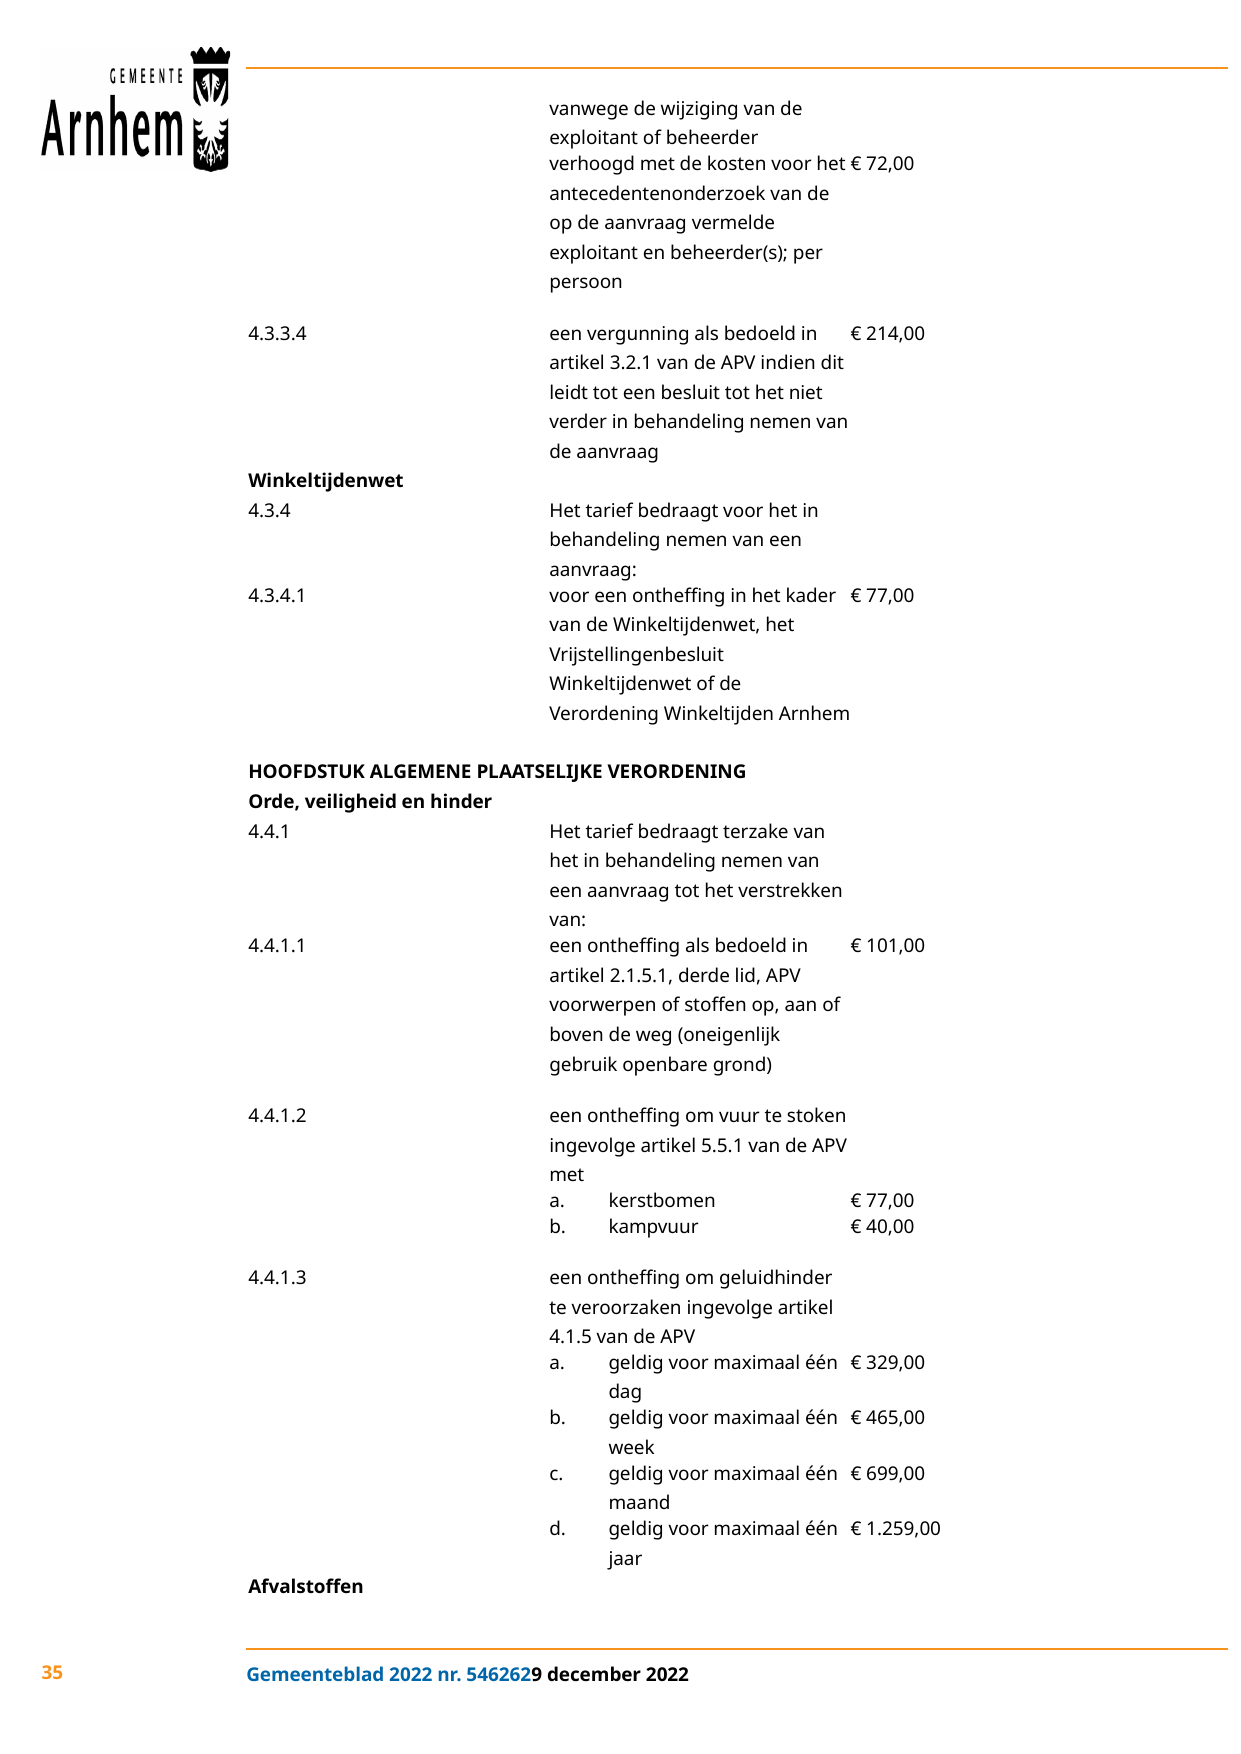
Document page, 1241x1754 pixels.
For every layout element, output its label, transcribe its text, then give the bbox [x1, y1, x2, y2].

table_cell 4.4.1.3 [248, 1264, 549, 1349]
table_cell 4.3.3.4 [248, 320, 549, 464]
text Winkeltijdenwet [248, 467, 1152, 493]
table_cell voor een ontheffing in het kader van de Winkeltijdenwet, het Vrijstellingenbesluit Winkeltijdenwet of de Verordening Winkeltijden Arnhem [549, 582, 850, 726]
table_cell vanwege de wijziging van de exploitant of beheerder [549, 95, 850, 150]
table_cell een ontheffing als bedoeld in artikel 2.1.5.1, derde lid, APV voorwerpen of stoffen op, aan of boven de weg (oneigenlijk gebruik openbare grond) [549, 933, 850, 1076]
table_cell geldig voor maximaal één week [549, 1405, 850, 1460]
table_cell € 101,00 [850, 933, 1152, 1076]
table_cell 4.4.1.2 [248, 1102, 549, 1187]
table_header [850, 497, 1152, 582]
table_cell 4.4.1.1 [248, 933, 549, 1076]
table_header Het tarief bedraagt voor het in behandeling nemen van een aanvraag: [549, 497, 850, 582]
table_cell kampvuur [549, 1213, 850, 1238]
table_cell [850, 294, 1152, 320]
table_cell [549, 1239, 850, 1264]
table_cell € 1.259,00 [850, 1515, 1152, 1570]
table_cell € 77,00 [850, 1187, 1152, 1213]
table_cell een ontheffing om geluidhinder te veroorzaken ingevolge artikel 4.1.5 van de APV [549, 1264, 850, 1349]
table_cell € 329,00 [850, 1349, 1152, 1404]
table_cell een vergunning als bedoeld in artikel 3.2.1 van de APV indien dit leidt tot een besluit tot het niet verder in behandeling nemen van de aanvraag [549, 320, 850, 464]
table_cell [248, 1349, 549, 1404]
table_cell [549, 1076, 850, 1102]
table_cell € 72,00 [850, 150, 1152, 294]
table_cell geldig voor maximaal één dag [549, 1349, 850, 1404]
table_header 4.4.1 [248, 818, 549, 932]
table_cell € 40,00 [850, 1213, 1152, 1238]
table_cell € 465,00 [850, 1405, 1152, 1460]
table_cell € 699,00 [850, 1460, 1152, 1515]
table_cell [549, 294, 850, 320]
table_cell kerstbomen [549, 1187, 850, 1213]
text HOOFDSTUK ALGEMENE PLAATSELIJKE VERORDENING [248, 759, 1152, 784]
table_cell [850, 1239, 1152, 1264]
table_cell [248, 1460, 549, 1515]
table_cell € 77,00 [850, 582, 1152, 726]
table_cell [248, 1187, 549, 1213]
picture [41, 47, 231, 172]
table_header 4.3.4 [248, 497, 549, 582]
table_cell 4.3.4.1 [248, 582, 549, 726]
table_header Het tarief bedraagt terzake van het in behandeling nemen van een aanvraag tot het verstrekken van: [549, 818, 850, 932]
text Afvalstoffen [248, 1574, 1152, 1599]
table_cell [248, 1213, 549, 1238]
table_header [850, 818, 1152, 932]
table_cell [248, 1239, 549, 1264]
table_cell geldig voor maximaal één jaar [549, 1515, 850, 1570]
table_cell [850, 1076, 1152, 1102]
table_cell [248, 294, 549, 320]
table_cell geldig voor maximaal één maand [549, 1460, 850, 1515]
table_cell [850, 95, 1152, 150]
table_cell [850, 1264, 1152, 1349]
table_cell een ontheffing om vuur te stoken ingevolge artikel 5.5.1 van de APV met [549, 1102, 850, 1187]
table_cell [248, 1515, 549, 1570]
table_cell verhoogd met de kosten voor het antecedentenonderzoek van de op de aanvraag vermelde exploitant en beheerder(s); per persoon [549, 150, 850, 294]
table_cell [248, 95, 549, 150]
table_cell [248, 150, 549, 294]
table_cell € 214,00 [850, 320, 1152, 464]
table_cell [850, 1102, 1152, 1187]
text Orde, veiligheid en hinder [248, 788, 1152, 814]
table_cell [248, 1076, 549, 1102]
table_cell [248, 1405, 549, 1460]
